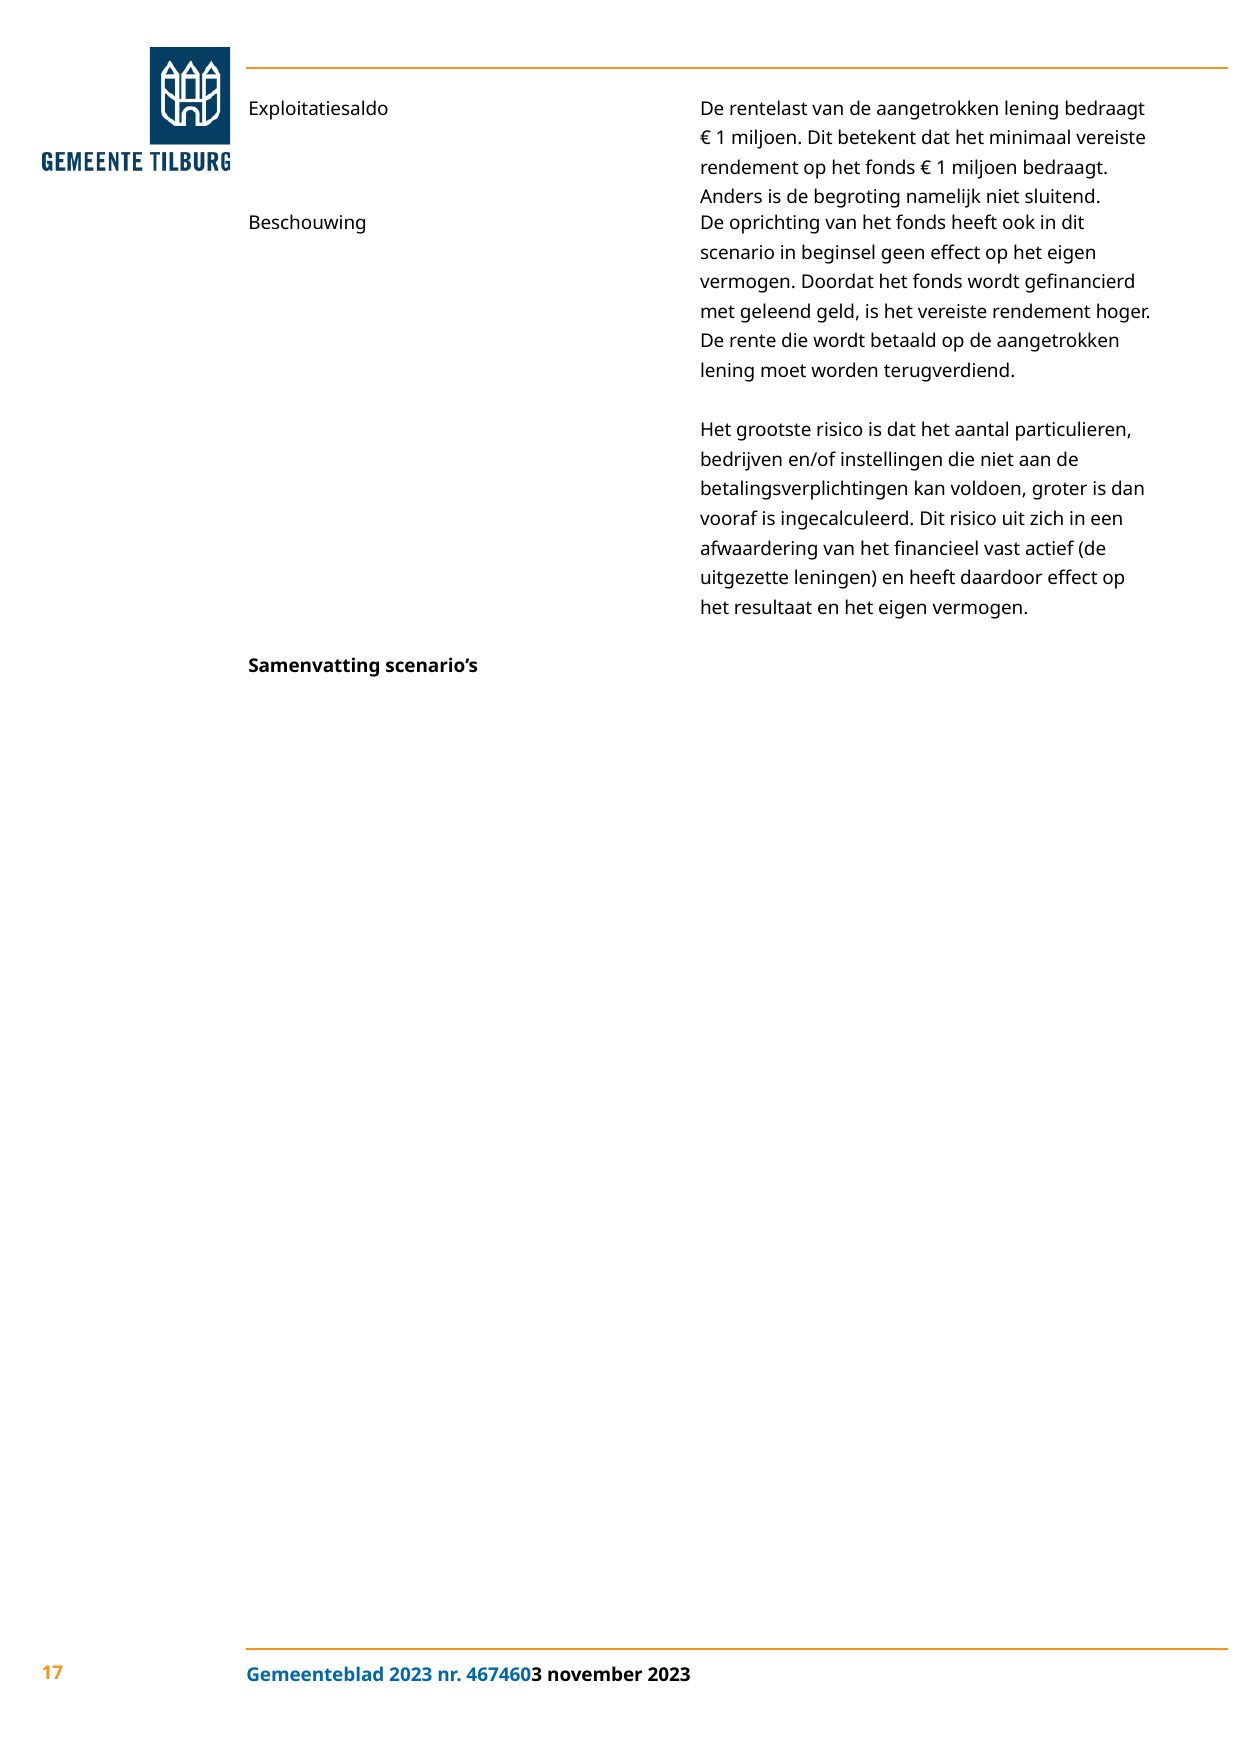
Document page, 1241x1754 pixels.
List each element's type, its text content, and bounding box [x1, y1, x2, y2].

table_cell Exploitatiesaldo [248, 95, 700, 209]
table_cell Beschouwing [248, 209, 700, 619]
table_cell De rentelast van de aangetrokken lening bedraagt € 1 miljoen. Dit betekent dat het minimaal vereiste rendement op het fonds € 1 miljoen bedraagt. Anders is de begroting namelijk niet sluitend. [700, 95, 1152, 209]
text Samenvatting scenario’s [248, 652, 1152, 678]
table_cell De oprichting van het fonds heeft ook in dit scenario in beginsel geen effect op het eigen vermogen. Doordat het fonds wordt gefinancierd met geleend geld, is het vereiste rendement hoger. De rente die wordt betaald op de aangetrokken lening moet worden terugverdiend. Het grootste risico is dat het aantal particulieren, bedrijven en/of instellingen die niet aan de betalingsverplichtingen kan voldoen, groter is dan vooraf is ingecalculeerd. Dit risico uit zich in een afwaardering van het financieel vast actief (de uitgezette leningen) en heeft daardoor effect op het resultaat en het eigen vermogen. [700, 209, 1152, 619]
picture [41, 47, 231, 172]
